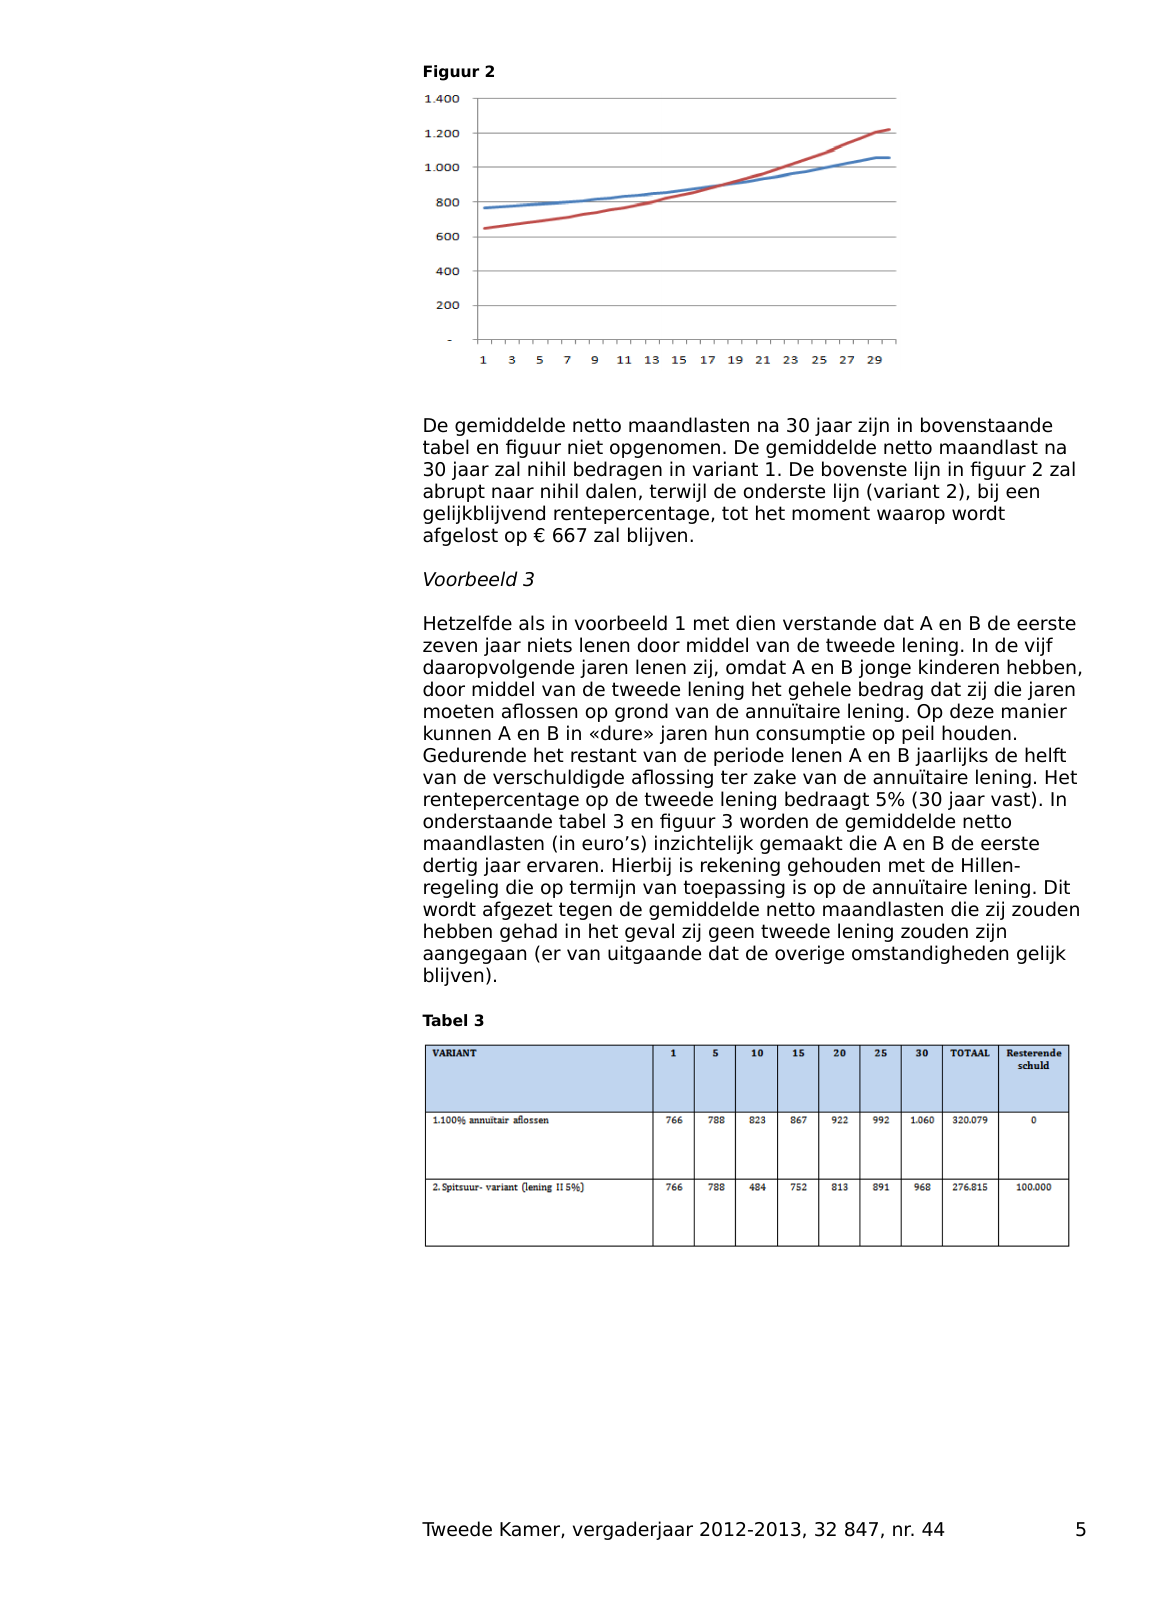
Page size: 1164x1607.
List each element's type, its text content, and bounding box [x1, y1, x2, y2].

text De gemiddelde netto maandlasten na 30 jaar zijn in bovenstaande tabel en figuur niet opgenomen. De gemiddelde netto maandlast na 30 jaar zal nihil bedragen in variant 1. De bovenste lijn in figuur 2 zal abrupt naar nihil dalen, terwijl de onderste lijn (variant 2), bij een gelijkblijvend rentepercentage, tot het moment waarop wordt afgelost op € 667 zal blijven. [422, 414, 1087, 546]
text Tabel 3 [422, 1012, 1072, 1031]
picture [422, 92, 901, 371]
text Hetzelfde als in voorbeeld 1 met dien verstande dat A en B de eerste zeven jaar niets lenen door middel van de tweede lening. In de vijf daaropvolgende jaren lenen zij, omdat A en B jonge kinderen hebben, door middel van de tweede lening het gehele bedrag dat zij die jaren moeten aflossen op grond van de annuïtaire lening. Op deze manier kunnen A en B in «dure» jaren hun consumptie op peil houden. Gedurende het restant van de periode lenen A en B jaarlijks de helft van de verschuldigde aflossing ter zake van de annuïtaire lening. Het rentepercentage op de tweede lening bedraagt 5% (30 jaar vast). In onderstaande tabel 3 en figuur 3 worden de gemiddelde netto maandlasten (in euro’s) inzichtelijk gemaakt die A en B de eerste dertig jaar ervaren. Hierbij is rekening gehouden met de Hillen-regeling die op termijn van toepassing is op de annuïtaire lening. Dit wordt afgezet tegen de gemiddelde netto maandlasten die zij zouden hebben gehad in het geval zij geen tweede lening zouden zijn aangegaan (er van uitgaande dat de overige omstandigheden gelijk blijven). [422, 613, 1087, 986]
picture [422, 1042, 1072, 1249]
subtitle Voorbeeld 3 [422, 569, 1087, 591]
text Figuur 2 [422, 63, 901, 81]
